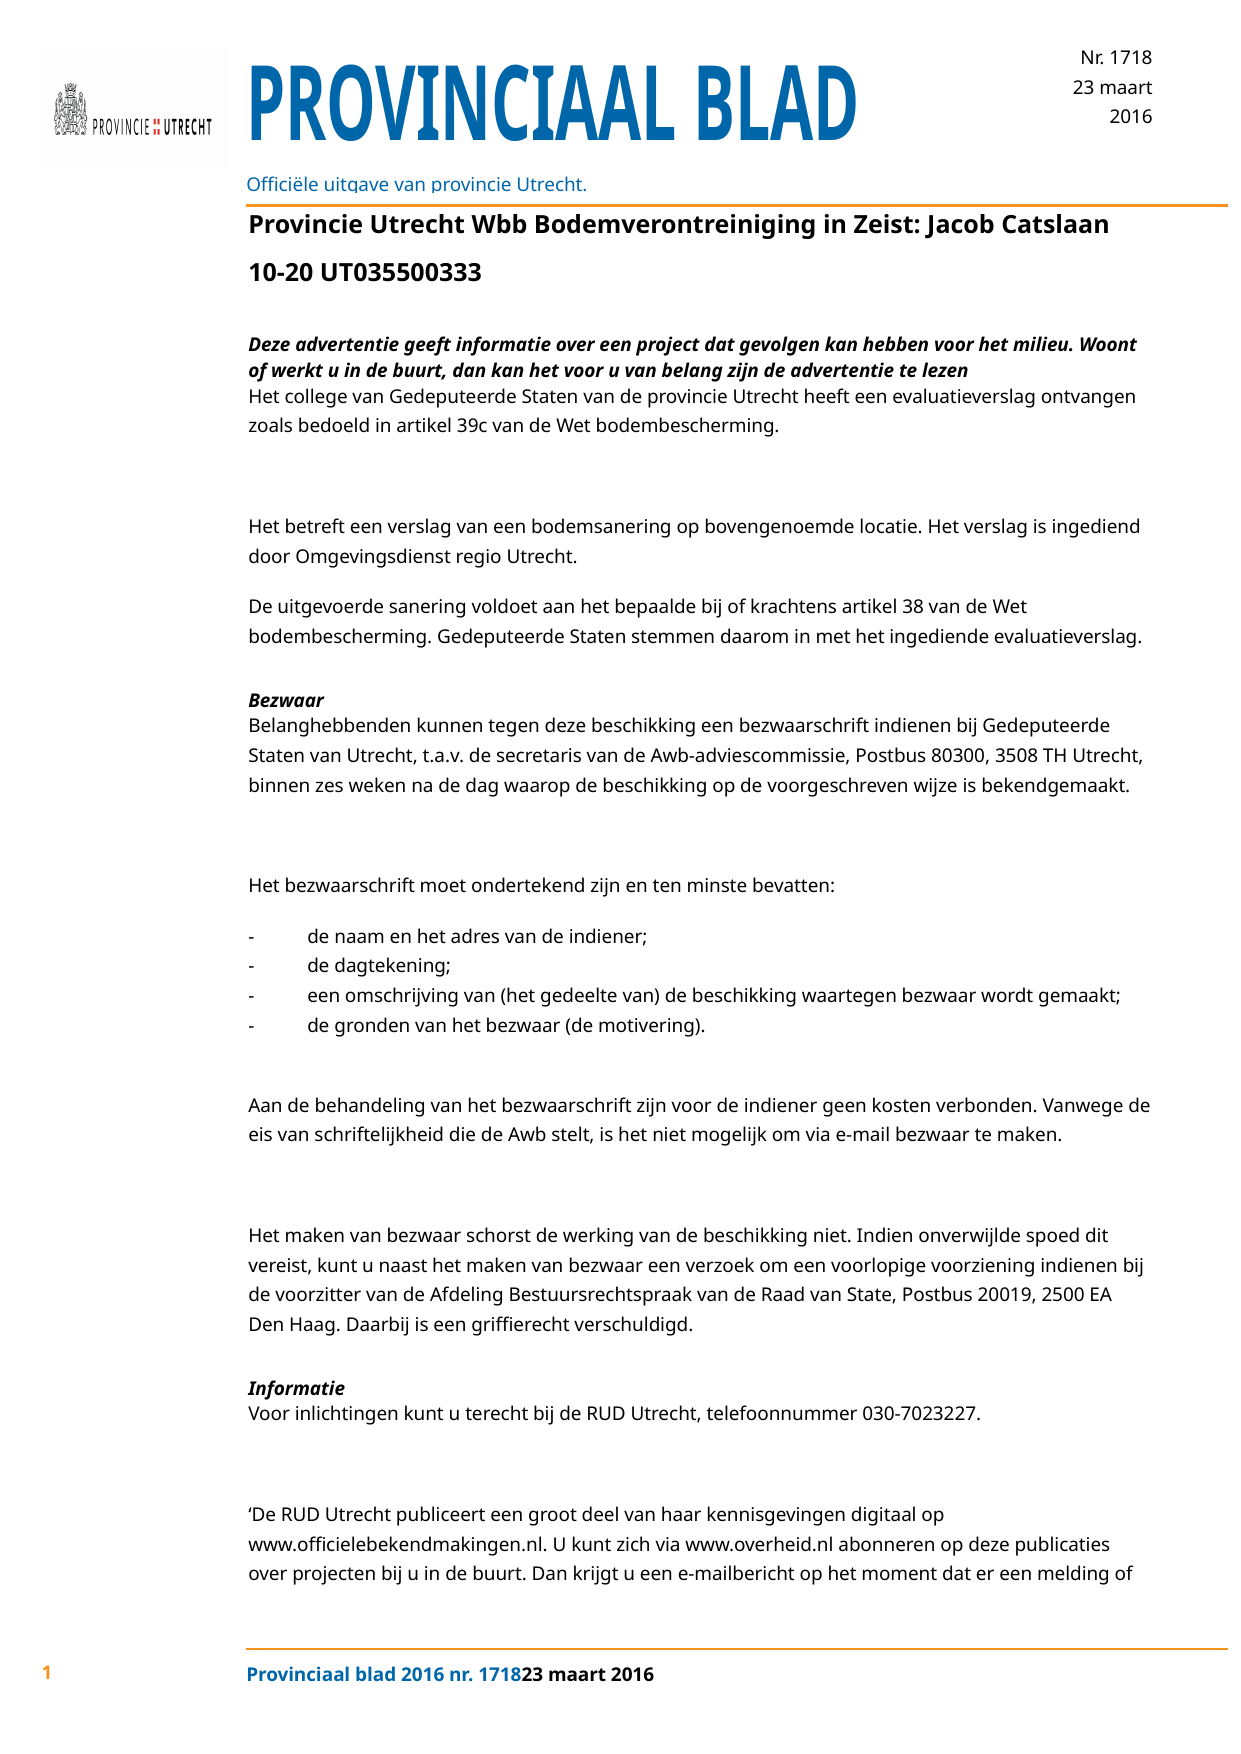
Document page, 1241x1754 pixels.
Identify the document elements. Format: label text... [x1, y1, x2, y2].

text Het betreft een verslag van een bodemsanering op bovengenoemde locatie. Het verslag is ingediend door Omgevingsdienst regio Utrecht. [248, 513, 1152, 569]
text Het bezwaarschrift moet ondertekend zijn en ten minste bevatten: [248, 873, 1152, 898]
text Informatie [248, 1375, 1152, 1401]
text ‘De RUD Utrecht publiceert een groot deel van haar kennisgevingen digitaal op www.officielebekendmakingen.nl. U kunt zich via www.overheid.nl abonneren op deze publicaties over projecten bij u in de buurt. Dan krijgt u een e-mailbericht op het moment dat er een melding of [248, 1501, 1152, 1586]
text Provincie Utrecht Wbb Bodemverontreiniging in Zeist: Jacob Catslaan 10-20 UT035500333 [248, 207, 1152, 288]
text De uitgevoerde sanering voldoet aan het bepaalde bij of krachtens artikel 38 van de Wet bodembescherming. Gedeputeerde Staten stemmen daarom in met het ingediende evaluatieverslag. [248, 593, 1152, 649]
list de gronden van het bezwaar (de motivering). [248, 1012, 1152, 1037]
list de naam en het adres van de indiener; [248, 923, 1152, 949]
text Deze advertentie geeft informatie over een project dat gevolgen kan hebben voor het milieu. Woont of werkt u in de buurt, dan kan het voor u van belang zijn de advertentie te lezen [248, 331, 1152, 383]
text Belanghebbenden kunnen tegen deze beschikking een bezwaarschrift indienen bij Gedeputeerde Staten van Utrecht, t.a.v. de secretaris van de Awb-adviescommissie, Postbus 80300, 3508 TH Utrecht, binnen zes weken na de dag waarop de beschikking op de voorgeschreven wijze is bekendgemaakt. [248, 713, 1152, 797]
text Het college van Gedeputeerde Staten van de provincie Utrecht heeft een evaluatieverslag ontvangen zoals bedoeld in artikel 39c van de Wet bodembescherming. [248, 383, 1152, 438]
list de dagtekening; [248, 953, 1152, 978]
picture [41, 47, 231, 172]
text Bezwaar [248, 687, 1152, 713]
text Het maken van bezwaar schorst de werking van de beschikking niet. Indien onverwijlde spoed dit vereist, kunt u naast het maken van bezwaar een verzoek om een voorlopige voorziening indienen bij de voorzitter van de Afdeling Bestuursrechtspraak van de Raad van State, Postbus 20019, 2500 EA Den Haag. Daarbij is een griffierecht verschuldigd. [248, 1222, 1152, 1337]
text Aan de behandeling van het bezwaarschrift zijn voor de indiener geen kosten verbonden. Vanwege de eis van schriftelijkheid die de Awb stelt, is het niet mogelijk om via e-mail bezwaar te maken. [248, 1092, 1152, 1147]
list een omschrijving van (het gedeelte van) de beschikking waartegen bezwaar wordt gemaakt; [248, 982, 1152, 1008]
text Voor inlichtingen kunt u terecht bij de RUD Utrecht, telefoonnummer 030-7023227. [248, 1401, 1152, 1426]
